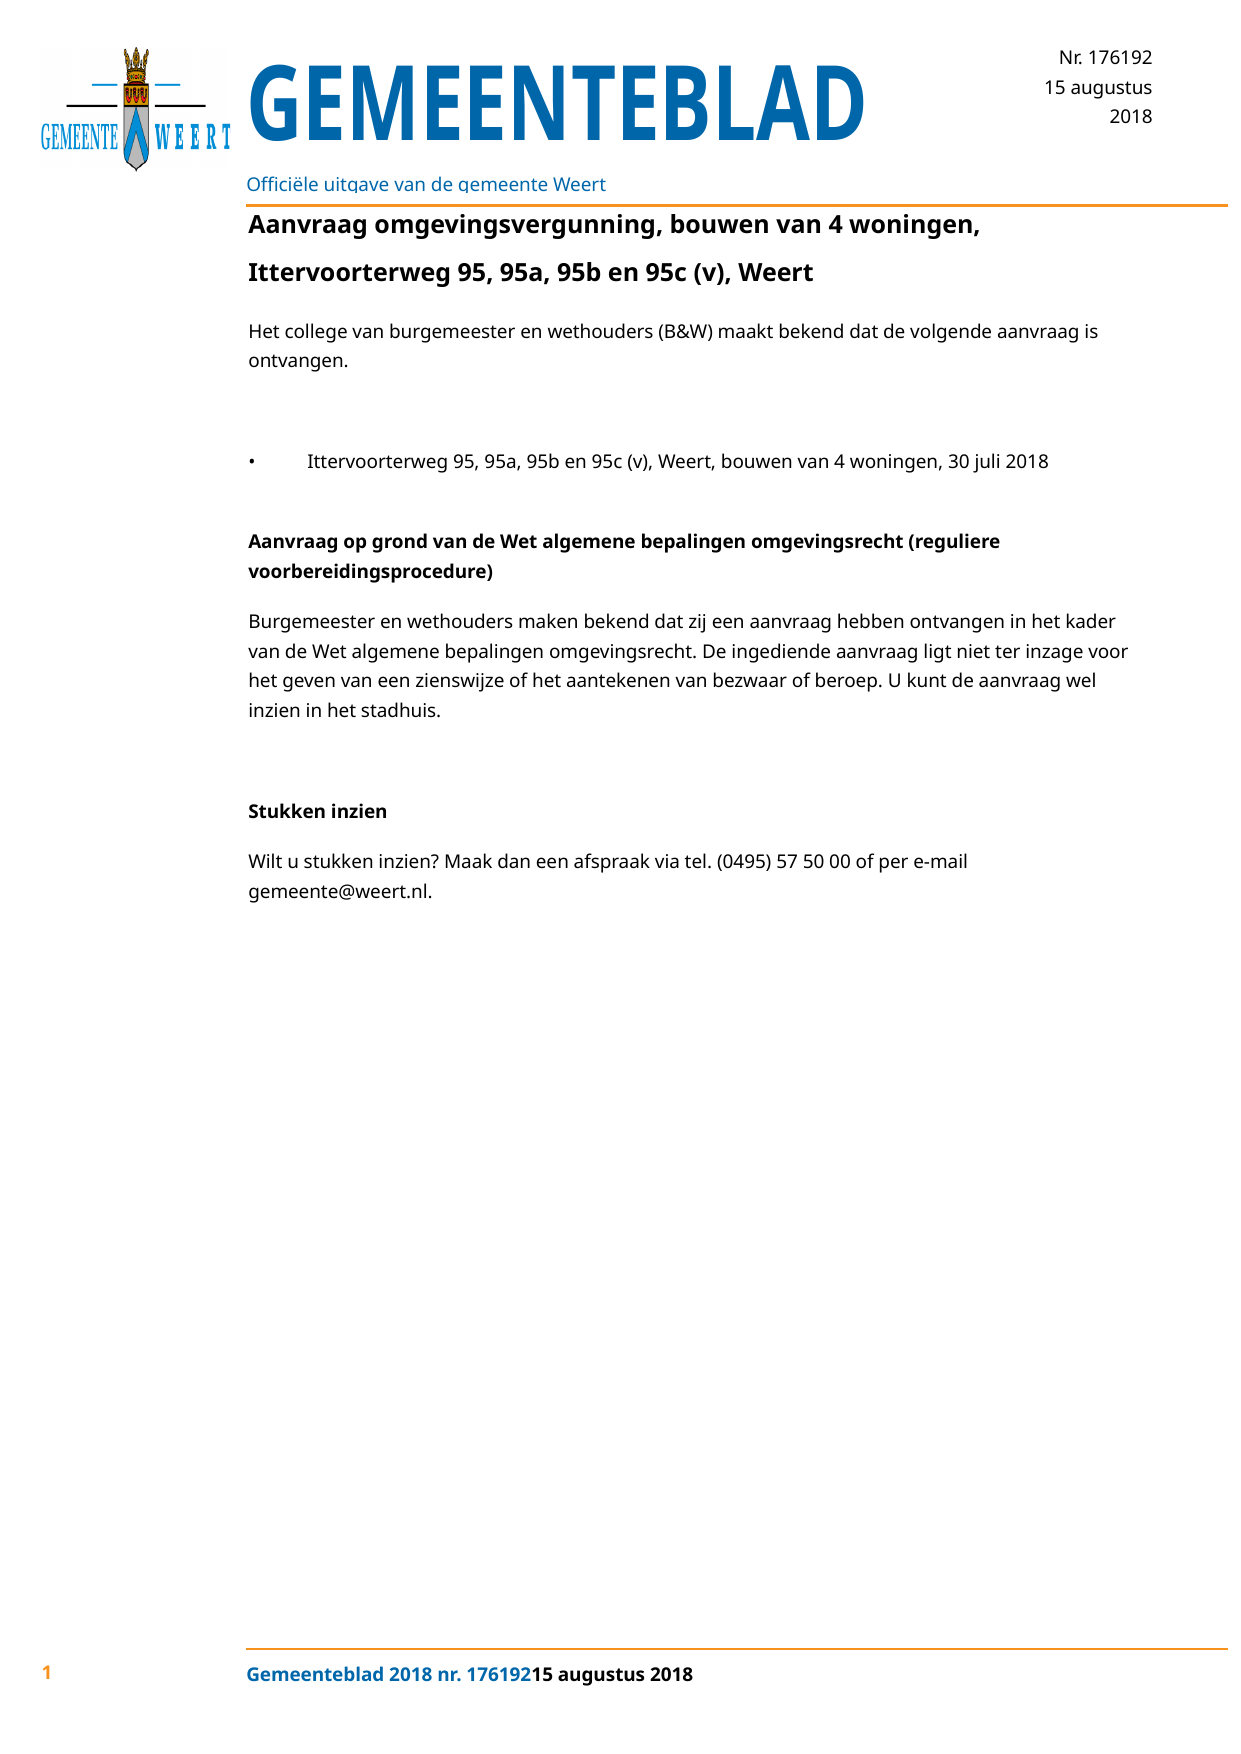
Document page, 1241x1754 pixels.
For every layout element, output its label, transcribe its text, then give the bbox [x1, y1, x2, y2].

text Wilt u stukken inzien? Maak dan een afspraak via tel. (0495) 57 50 00 of per e-mail gemeente@weert.nl. [248, 848, 1152, 904]
picture [41, 47, 231, 172]
text Aanvraag omgevingsvergunning, bouwen van 4 woningen, Ittervoorterweg 95, 95a, 95b en 95c (v), Weert [248, 207, 1152, 288]
text Stukken inzien [248, 798, 1152, 824]
text Het college van burgemeester en wethouders (B&W) maakt bekend dat de volgende aanvraag is ontvangen. [248, 318, 1152, 373]
list Ittervoorterweg 95, 95a, 95b en 95c (v), Weert, bouwen van 4 woningen, 30 juli 2018 [248, 448, 1152, 474]
text Burgemeester en wethouders maken bekend dat zij een aanvraag hebben ontvangen in het kader van de Wet algemene bepalingen omgevingsrecht. De ingediende aanvraag ligt niet ter inzage voor het geven van een zienswijze of het aantekenen van bezwaar of beroep. U kunt de aanvraag wel inzien in het stadhuis. [248, 608, 1152, 723]
text Aanvraag op grond van de Wet algemene bepalingen omgevingsrecht (reguliere voorbereidingsprocedure) [248, 528, 1152, 584]
